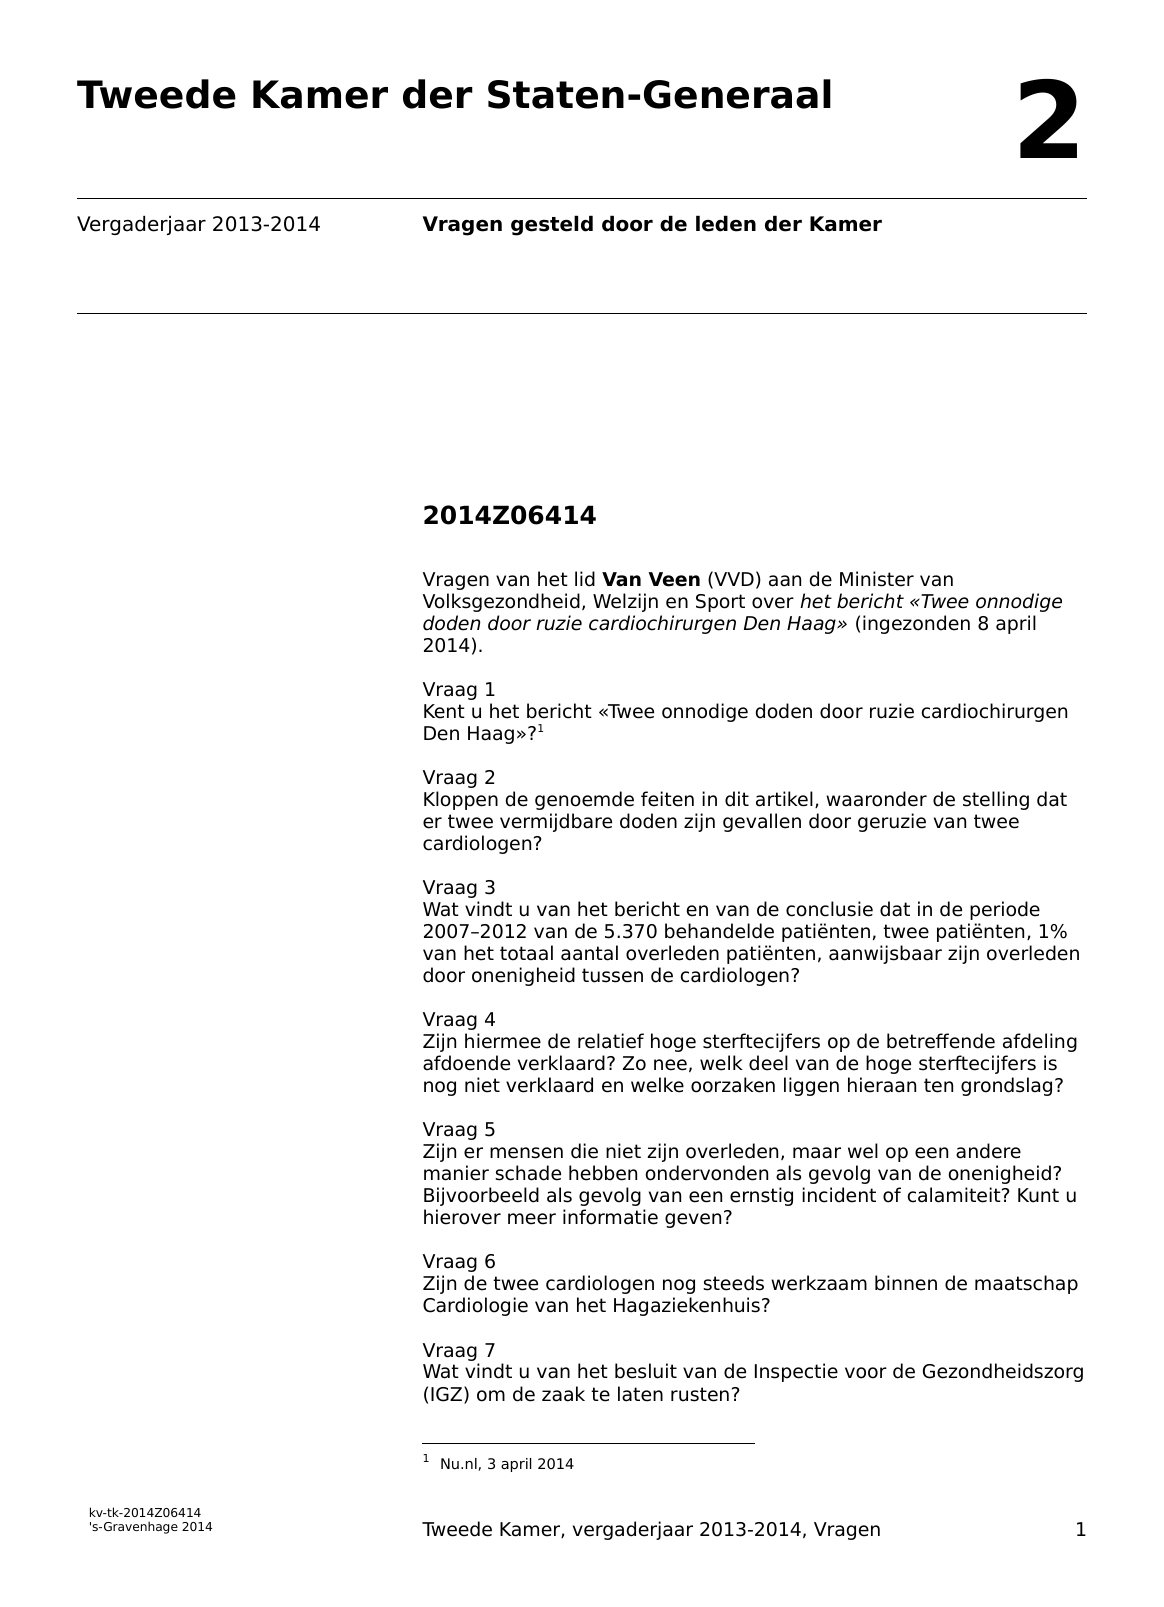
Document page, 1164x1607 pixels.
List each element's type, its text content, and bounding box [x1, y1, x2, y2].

text Vraag 4 [422, 1009, 1087, 1031]
text Vraag 7 [422, 1339, 1087, 1361]
table_header Tweede Kamer der Staten-Generaal [77, 59, 886, 198]
text Wat vindt u van het bericht en van de conclusie dat in de periode 2007–2012 van de 5.370 behandelde patiënten, twee patiënten, 1% van het totaal aantal overleden patiënten, aanwijsbaar zijn overleden door onenigheid tussen de cardiologen? [422, 899, 1087, 987]
table_header 2 [886, 59, 1087, 198]
text Vraag 5 [422, 1119, 1087, 1141]
table_cell Vergaderjaar 2013-2014 [77, 199, 422, 313]
text Vraag 3 [422, 877, 1087, 899]
text 's-Gravenhage 2014 [88, 1520, 323, 1534]
text Wat vindt u van het besluit van de Inspectie voor de Gezondheidszorg (IGZ) om de zaak te laten rusten? [422, 1361, 1087, 1405]
text Zijn er mensen die niet zijn overleden, maar wel op een andere manier schade hebben ondervonden als gevolg van de onenigheid? Bijvoorbeeld als gevolg van een ernstig incident of calamiteit? Kunt u hierover meer informatie geven? [422, 1141, 1087, 1229]
text Zijn de twee cardiologen nog steeds werkzaam binnen de maatschap Cardiologie van het Hagaziekenhuis? [422, 1273, 1087, 1317]
text kv-tk-2014Z06414 [88, 1506, 323, 1520]
text 2014Z06414 [422, 501, 1087, 531]
table_cell Vragen gesteld door de leden der Kamer [422, 199, 1087, 313]
text Vragen van het lid Van Veen (VVD) aan de Minister van Volksgezondheid, Welzijn en Sport over het bericht «Twee onnodige doden door ruzie cardiochirurgen Den Haag» (ingezonden 8 april 2014). [422, 569, 1087, 657]
text Vraag 1 [422, 679, 1087, 701]
text Zijn hiermee de relatief hoge sterftecijfers op de betreffende afdeling afdoende verklaard? Zo nee, welk deel van de hoge sterftecijfers is nog niet verklaard en welke oorzaken liggen hieraan ten grondslag? [422, 1031, 1087, 1097]
text Vraag 2 [422, 767, 1087, 789]
text Kent u het bericht «Twee onnodige doden door ruzie cardiochirurgen Den Haag»? [422, 701, 1087, 745]
text Kloppen de genoemde feiten in dit artikel, waaronder de stelling dat er twee vermijdbare doden zijn gevallen door geruzie van twee cardiologen? [422, 789, 1087, 855]
text Vraag 6 [422, 1251, 1087, 1273]
text Nu.nl, 3 april 2014 [422, 1452, 1087, 1474]
